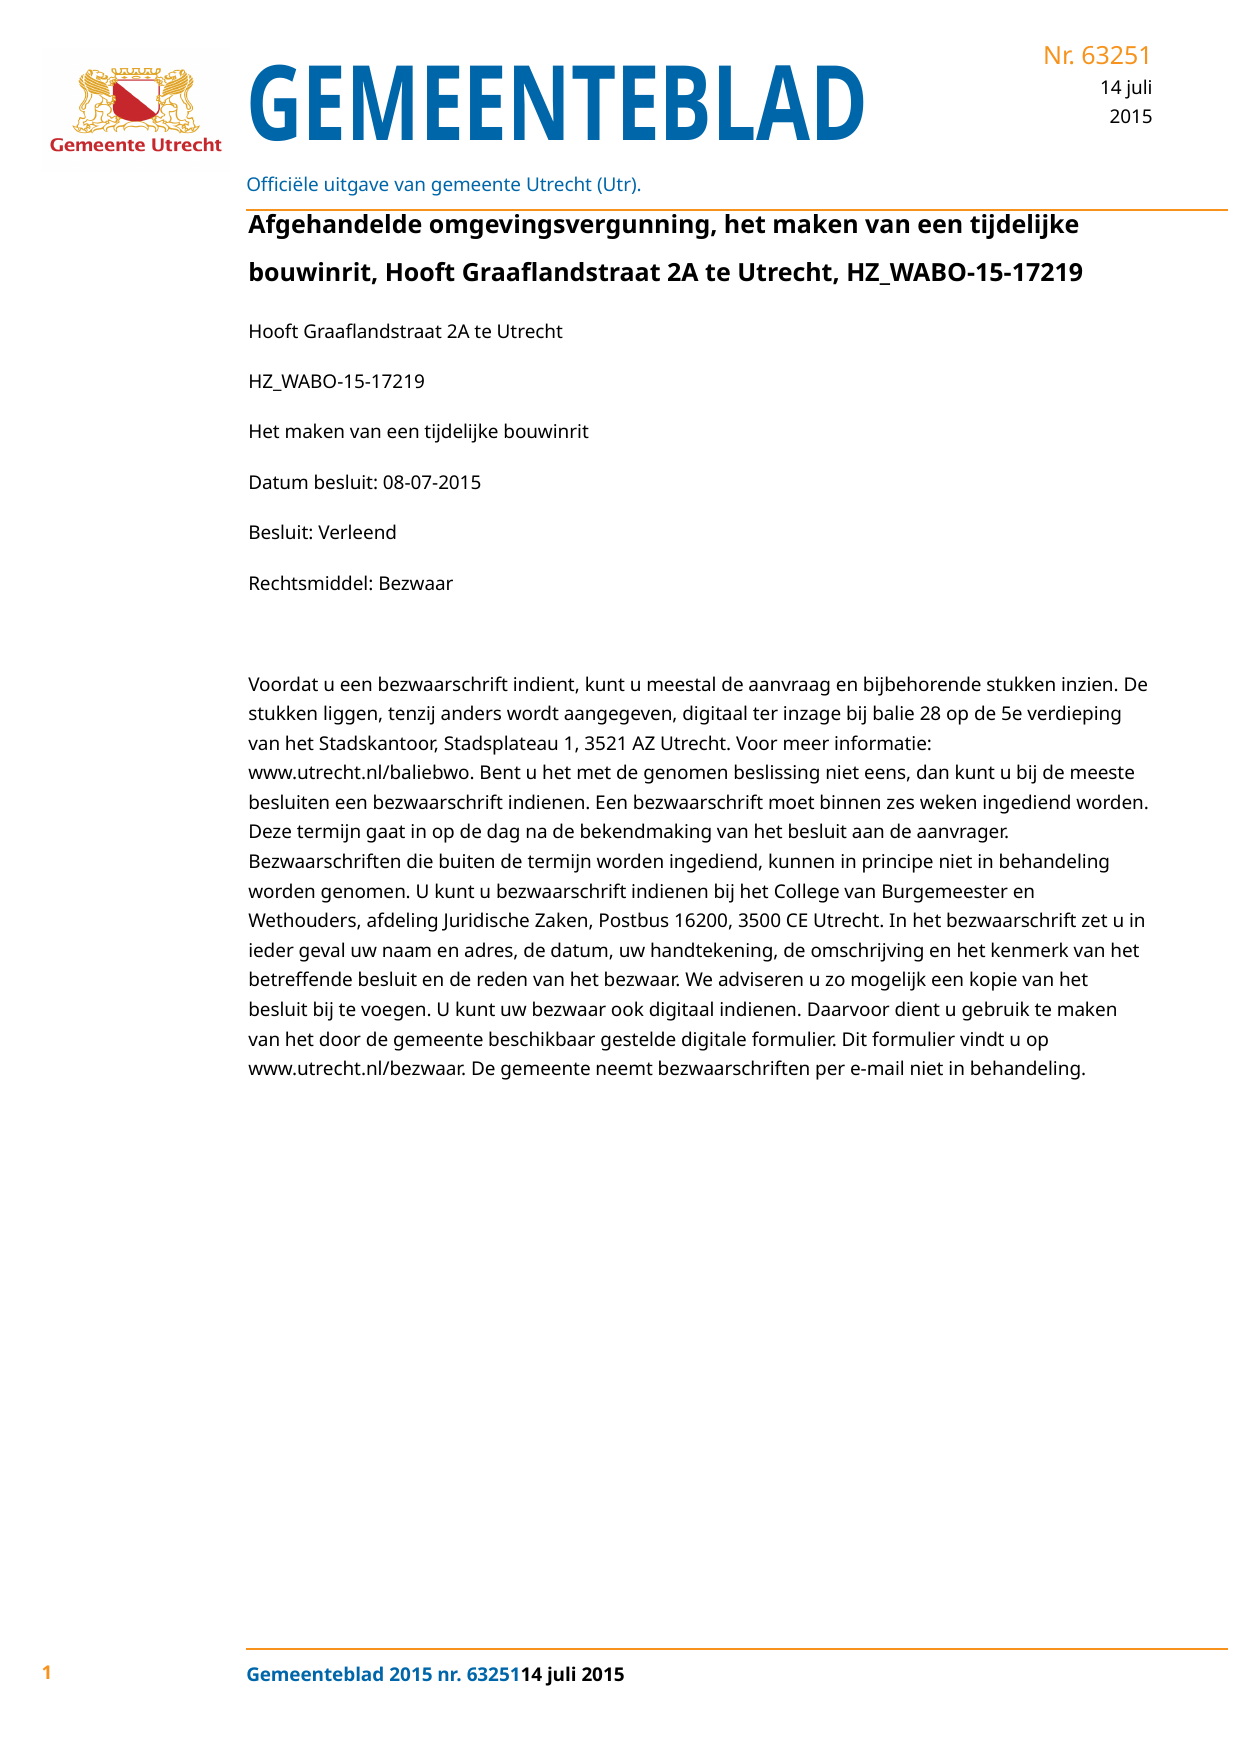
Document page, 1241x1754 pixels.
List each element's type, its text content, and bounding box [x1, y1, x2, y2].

text Datum besluit: 08-07-2015 [248, 469, 1152, 495]
text Besluit: Verleend [248, 519, 1152, 545]
text Het maken van een tijdelijke bouwinrit [248, 419, 1152, 444]
text Voordat u een bezwaarschrift indient, kunt u meestal de aanvraag en bijbehorende stukken inzien. De stukken liggen, tenzij anders wordt aangegeven, digitaal ter inzage bij balie 28 op de 5e verdieping van het Stadskantoor, Stadsplateau 1, 3521 AZ Utrecht. Voor meer informatie: www.utrecht.nl/baliebwo. Bent u het met de genomen beslissing niet eens, dan kunt u bij de meeste besluiten een bezwaarschrift indienen. Een bezwaarschrift moet binnen zes weken ingediend worden. Deze termijn gaat in op de dag na de bekendmaking van het besluit aan de aanvrager. Bezwaarschriften die buiten de termijn worden ingediend, kunnen in principe niet in behandeling worden genomen. U kunt u bezwaarschrift indienen bij het College van Burgemeester en Wethouders, afdeling Juridische Zaken, Postbus 16200, 3500 CE Utrecht. In het bezwaarschrift zet u in ieder geval uw naam en adres, de datum, uw handtekening, de omschrijving en het kenmerk van het betreffende besluit en de reden van het bezwaar. We adviseren u zo mogelijk een kopie van het besluit bij te voegen. U kunt uw bezwaar ook digitaal indienen. Daarvoor dient u gebruik te maken van het door de gemeente beschikbaar gestelde digitale formulier. Dit formulier vindt u op www.utrecht.nl/bezwaar. De gemeente neemt bezwaarschriften per e-mail niet in behandeling. [248, 671, 1152, 1081]
text Hooft Graaflandstraat 2A te Utrecht [248, 318, 1152, 344]
text HZ_WABO-15-17219 [248, 368, 1152, 394]
text Rechtsmiddel: Bezwaar [248, 570, 1152, 596]
picture [41, 47, 231, 172]
text Afgehandelde omgevingsvergunning, het maken van een tijdelijke bouwinrit, Hooft Graaflandstraat 2A te Utrecht, HZ_WABO-15-17219 [248, 211, 1152, 288]
